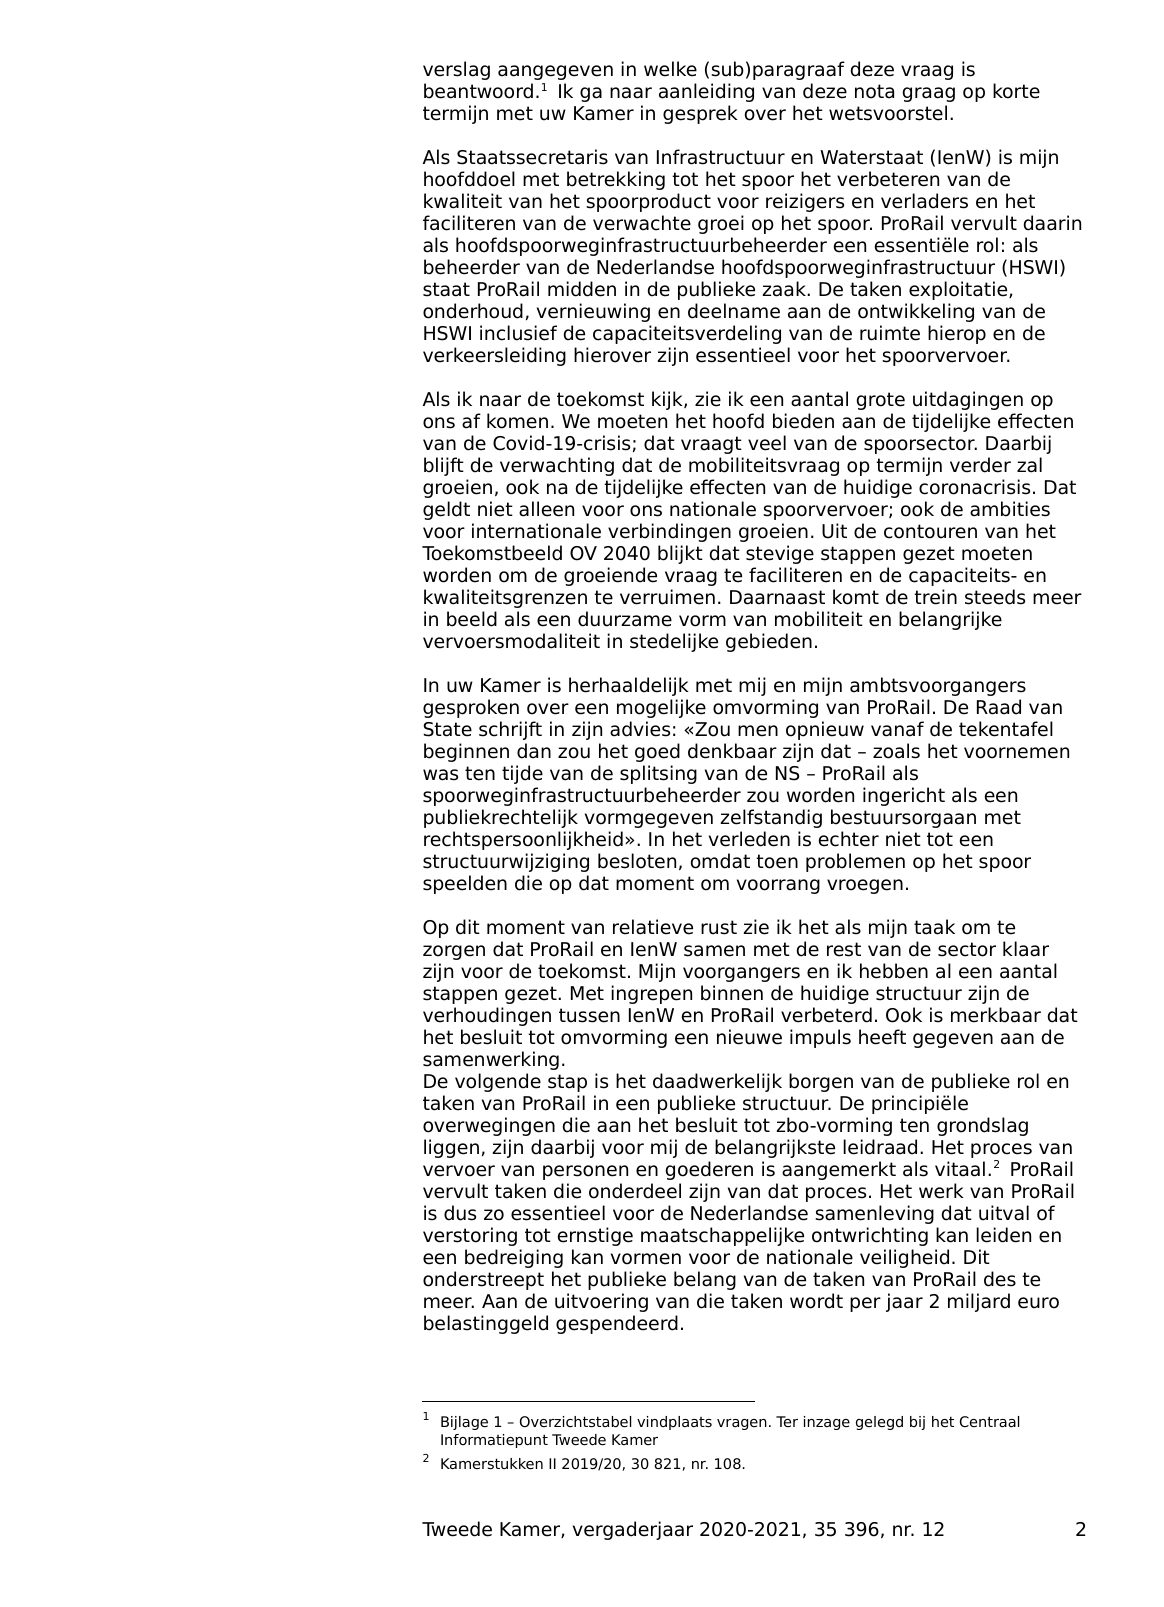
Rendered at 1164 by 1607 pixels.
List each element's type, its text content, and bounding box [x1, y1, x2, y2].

text verslag aangegeven in welke (sub)paragraaf deze vraag is beantwoord. Ik ga naar aanleiding van deze nota graag op korte termijn met uw Kamer in gesprek over het wetsvoorstel. [422, 59, 1087, 125]
text Op dit moment van relatieve rust zie ik het als mijn taak om te zorgen dat ProRail en IenW samen met de rest van de sector klaar zijn voor de toekomst. Mijn voorgangers en ik hebben al een aantal stappen gezet. Met ingrepen binnen de huidige structuur zijn de verhoudingen tussen IenW en ProRail verbeterd. Ook is merkbaar dat het besluit tot omvorming een nieuwe impuls heeft gegeven aan de samenwerking. [422, 917, 1087, 1071]
text In uw Kamer is herhaaldelijk met mij en mijn ambtsvoorgangers gesproken over een mogelijke omvorming van ProRail. De Raad van State schrijft in zijn advies: «Zou men opnieuw vanaf de tekentafel beginnen dan zou het goed denkbaar zijn dat – zoals het voornemen was ten tijde van de splitsing van de NS – ProRail als spoorweginfrastructuurbeheerder zou worden ingericht als een publiekrechtelijk vormgegeven zelfstandig bestuursorgaan met rechtspersoonlijkheid». In het verleden is echter niet tot een structuurwijziging besloten, omdat toen problemen op het spoor speelden die op dat moment om voorrang vroegen. [422, 675, 1087, 895]
text De volgende stap is het daadwerkelijk borgen van de publieke rol en taken van ProRail in een publieke structuur. De principiële overwegingen die aan het besluit tot zbo-vorming ten grondslag liggen, zijn daarbij voor mij de belangrijkste leidraad. Het proces van vervoer van personen en goederen is aangemerkt als vitaal. ProRail vervult taken die onderdeel zijn van dat proces. Het werk van ProRail is dus zo essentieel voor de Nederlandse samenleving dat uitval of verstoring tot ernstige maatschappelijke ontwrichting kan leiden en een bedreiging kan vormen voor de nationale veiligheid. Dit onderstreept het publieke belang van de taken van ProRail des te meer. Aan de uitvoering van die taken wordt per jaar 2 miljard euro belastinggeld gespendeerd. [422, 1071, 1087, 1335]
text Als ik naar de toekomst kijk, zie ik een aantal grote uitdagingen op ons af komen. We moeten het hoofd bieden aan de tijdelijke effecten van de Covid-19-crisis; dat vraagt veel van de spoorsector. Daarbij blijft de verwachting dat de mobiliteitsvraag op termijn verder zal groeien, ook na de tijdelijke effecten van de huidige coronacrisis. Dat geldt niet alleen voor ons nationale spoorvervoer; ook de ambities voor internationale verbindingen groeien. Uit de contouren van het Toekomstbeeld OV 2040 blijkt dat stevige stappen gezet moeten worden om de groeiende vraag te faciliteren en de capaciteits- en kwaliteitsgrenzen te verruimen. Daarnaast komt de trein steeds meer in beeld als een duurzame vorm van mobiliteit en belangrijke vervoersmodaliteit in stedelijke gebieden. [422, 389, 1087, 653]
text Bijlage 1 – Overzichtstabel vindplaats vragen. Ter inzage gelegd bij het Centraal Informatiepunt Tweede Kamer [422, 1410, 1087, 1449]
text Kamerstukken II 2019/20, 30 821, nr. 108. [422, 1452, 1087, 1474]
text Als Staatssecretaris van Infrastructuur en Waterstaat (IenW) is mijn hoofddoel met betrekking tot het spoor het verbeteren van de kwaliteit van het spoorproduct voor reizigers en verladers en het faciliteren van de verwachte groei op het spoor. ProRail vervult daarin als hoofdspoorweginfrastructuurbeheerder een essentiële rol: als beheerder van de Nederlandse hoofdspoorweginfrastructuur (HSWI) staat ProRail midden in de publieke zaak. De taken exploitatie, onderhoud, vernieuwing en deelname aan de ontwikkeling van de HSWI inclusief de capaciteitsverdeling van de ruimte hierop en de verkeersleiding hierover zijn essentieel voor het spoorvervoer. [422, 147, 1087, 367]
